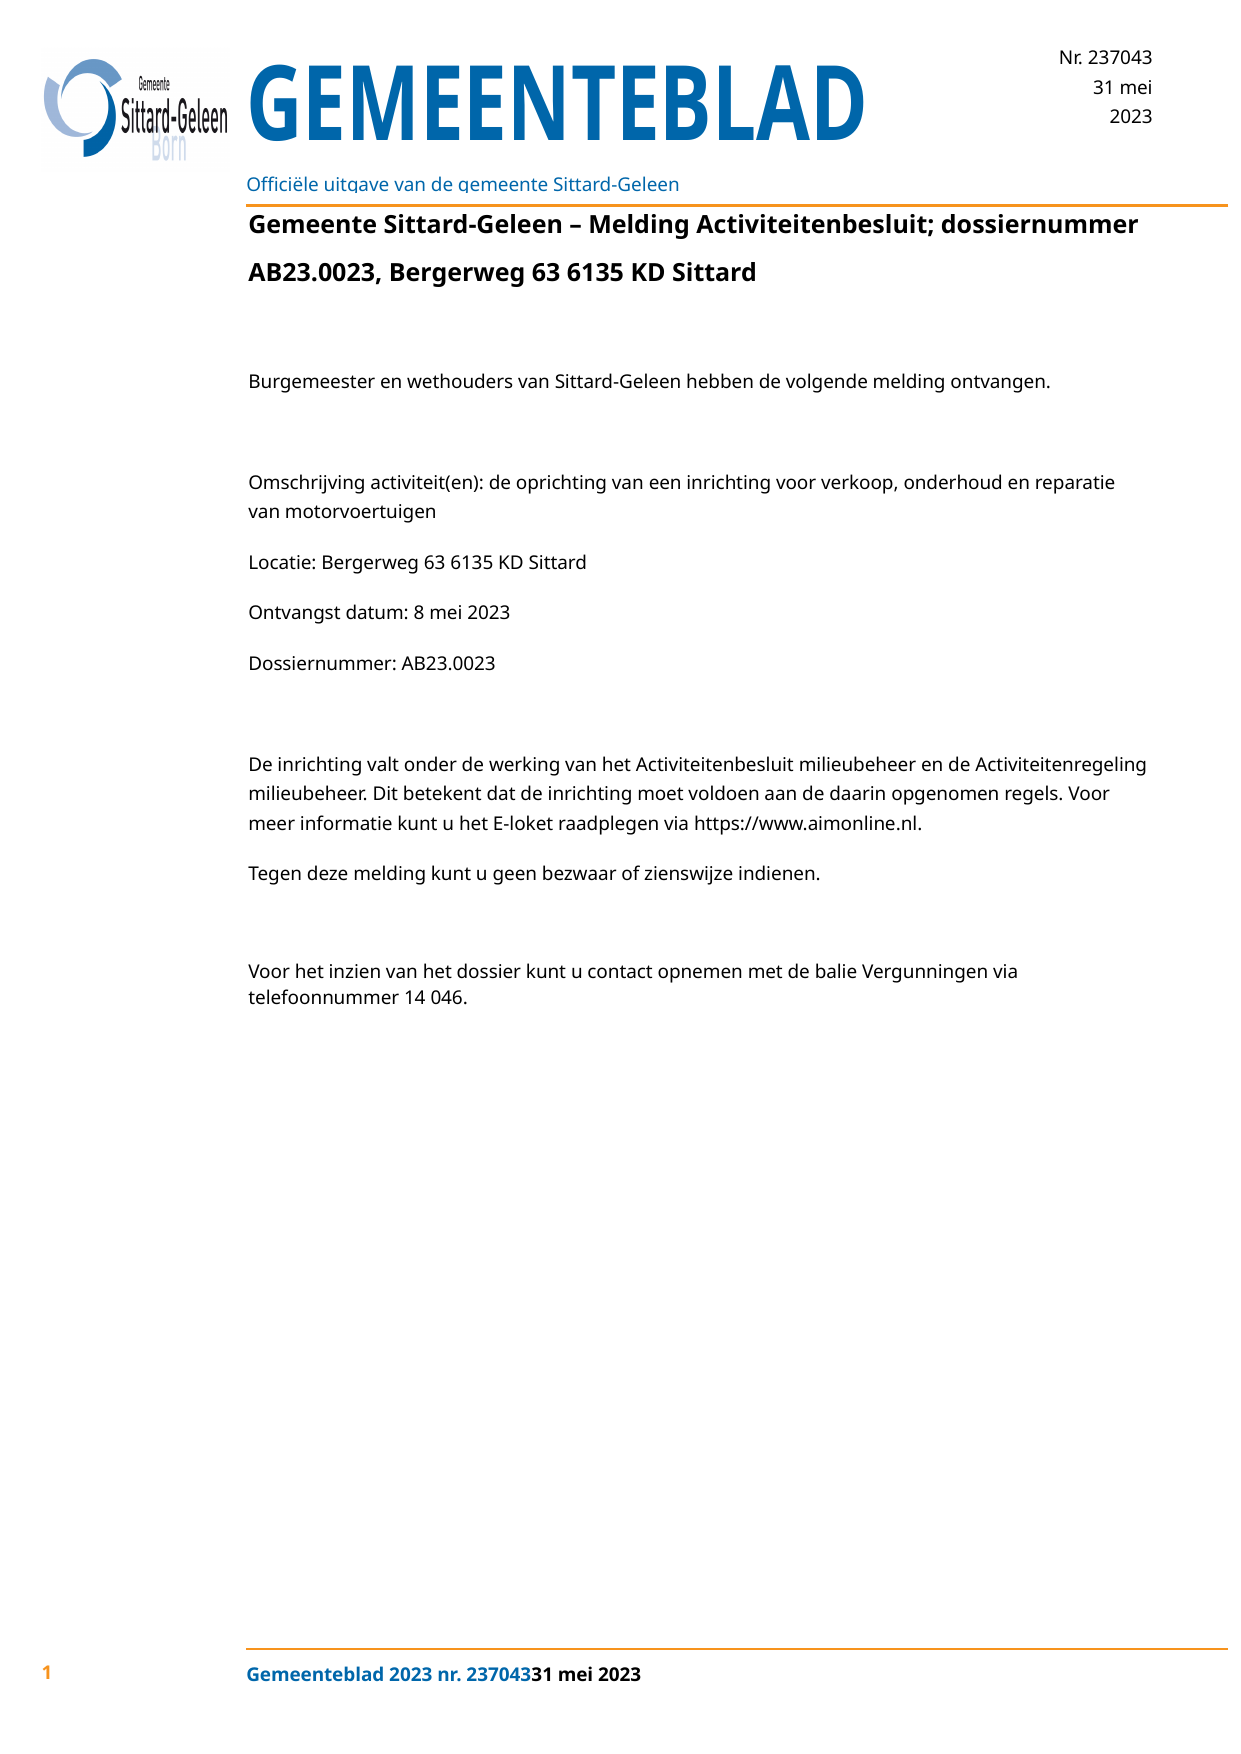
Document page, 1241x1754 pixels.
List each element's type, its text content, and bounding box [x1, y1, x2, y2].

picture [41, 47, 231, 172]
text Ontvangst datum: 8 mei 2023 [248, 599, 1152, 625]
text Tegen deze melding kunt u geen bezwaar of zienswijze indienen. [248, 860, 1152, 886]
text Burgemeester en wethouders van Sittard-Geleen hebben de volgende melding ontvangen. [248, 368, 1152, 394]
text De inrichting valt onder de werking van het Activiteitenbesluit milieubeheer en de Activiteitenregeling milieubeheer. Dit betekent dat de inrichting moet voldoen aan de daarin opgenomen regels. Voor meer informatie kunt u het E-loket raadplegen via https://www.aimonline.nl. [248, 751, 1152, 836]
text Gemeente Sittard-Geleen – Melding Activiteitenbesluit; dossiernummer AB23.0023, Bergerweg 63 6135 KD Sittard [248, 207, 1152, 288]
text Locatie: Bergerweg 63 6135 KD Sittard [248, 549, 1152, 575]
text Dossiernummer: AB23.0023 [248, 650, 1152, 676]
text Omschrijving activiteit(en): de oprichting van een inrichting voor verkoop, onderhoud en reparatie van motorvoertuigen [248, 469, 1152, 524]
text Voor het inzien van het dossier kunt u contact opnemen met de balie Vergunningen via telefoonnummer 14 046. [248, 959, 1152, 1010]
